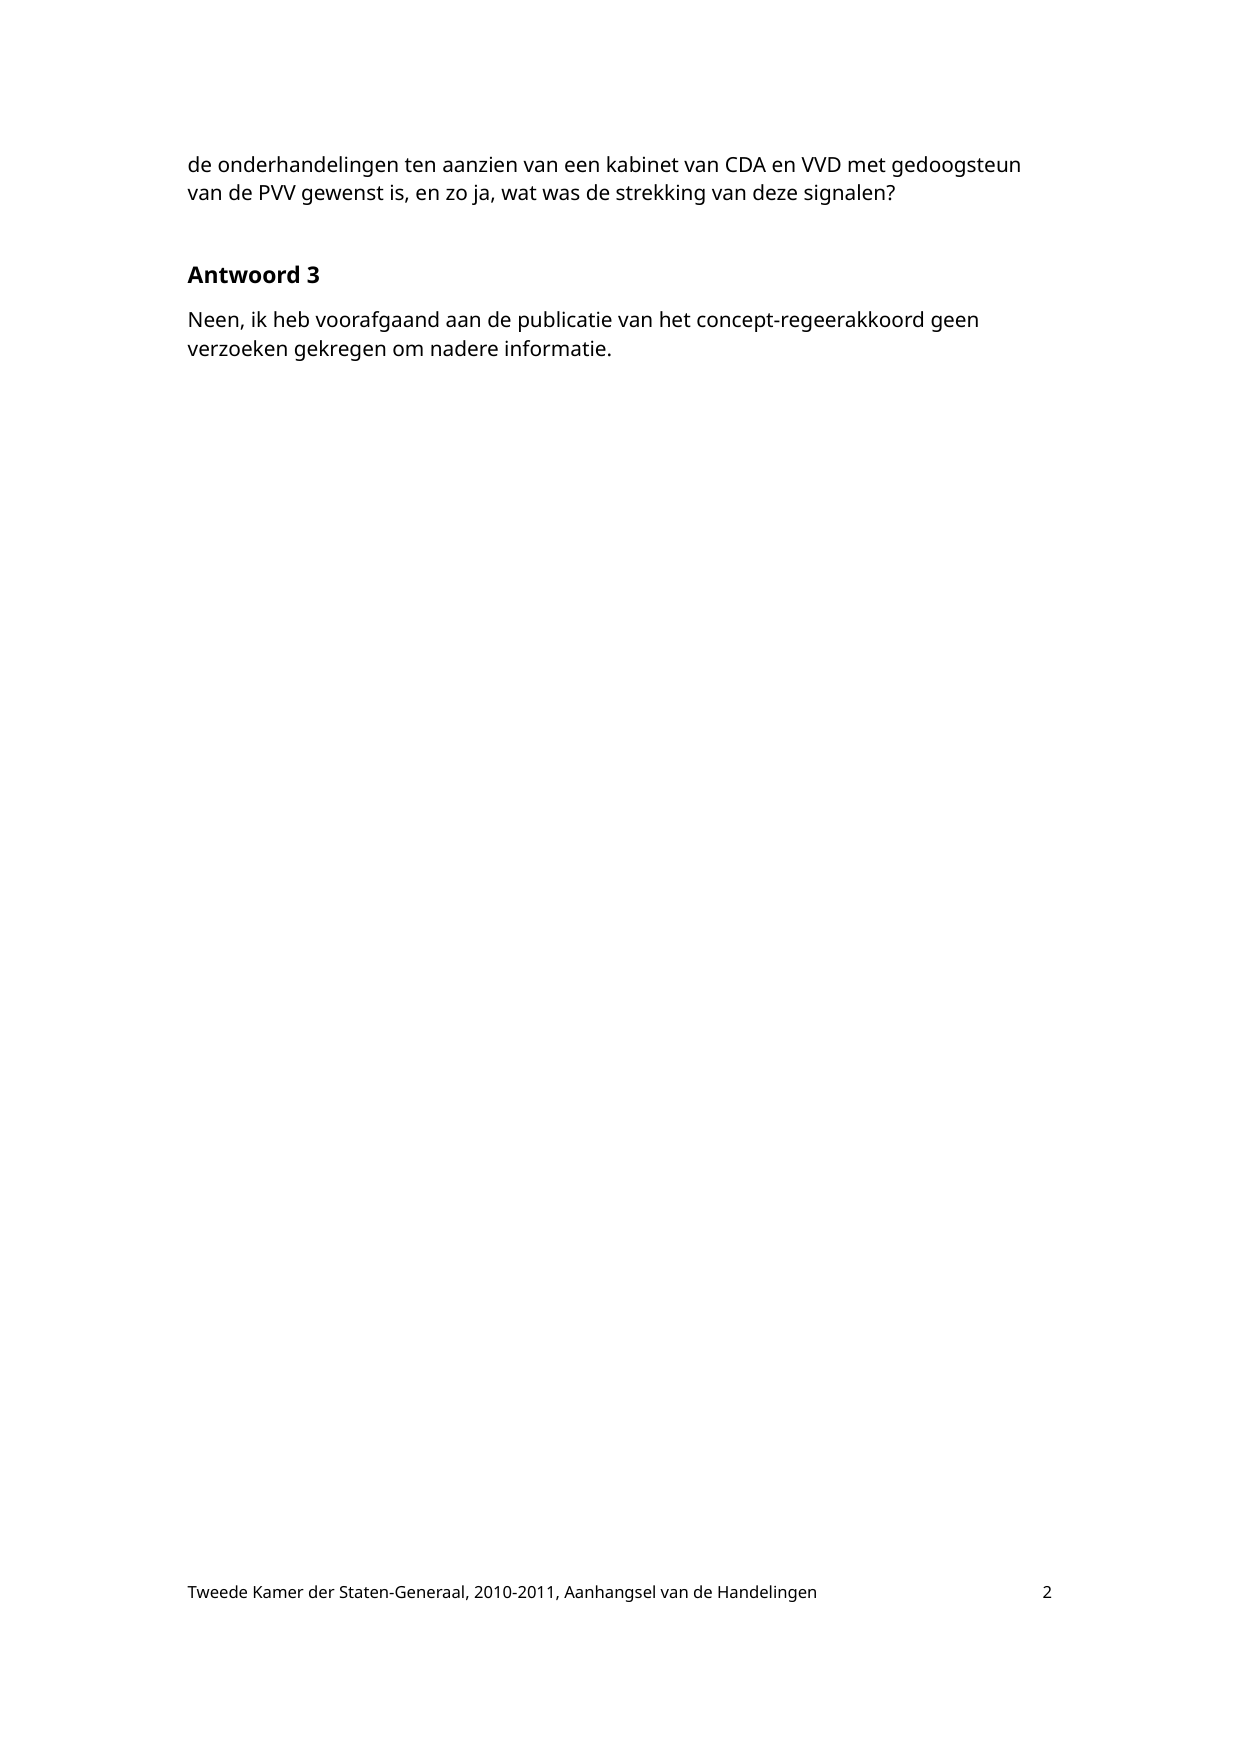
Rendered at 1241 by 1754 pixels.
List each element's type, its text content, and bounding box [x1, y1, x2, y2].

text Neen, ik heb voorafgaand aan de publicatie van het concept-regeerakkoord geen verzoeken gekregen om nadere informatie. [187, 306, 1053, 362]
subtitle Antwoord 3 [187, 259, 1053, 291]
text de onderhandelingen ten aanzien van een kabinet van CDA en VVD met gedoogsteun van de PVV gewenst is, en zo ja, wat was de strekking van deze signalen? [187, 150, 1053, 207]
